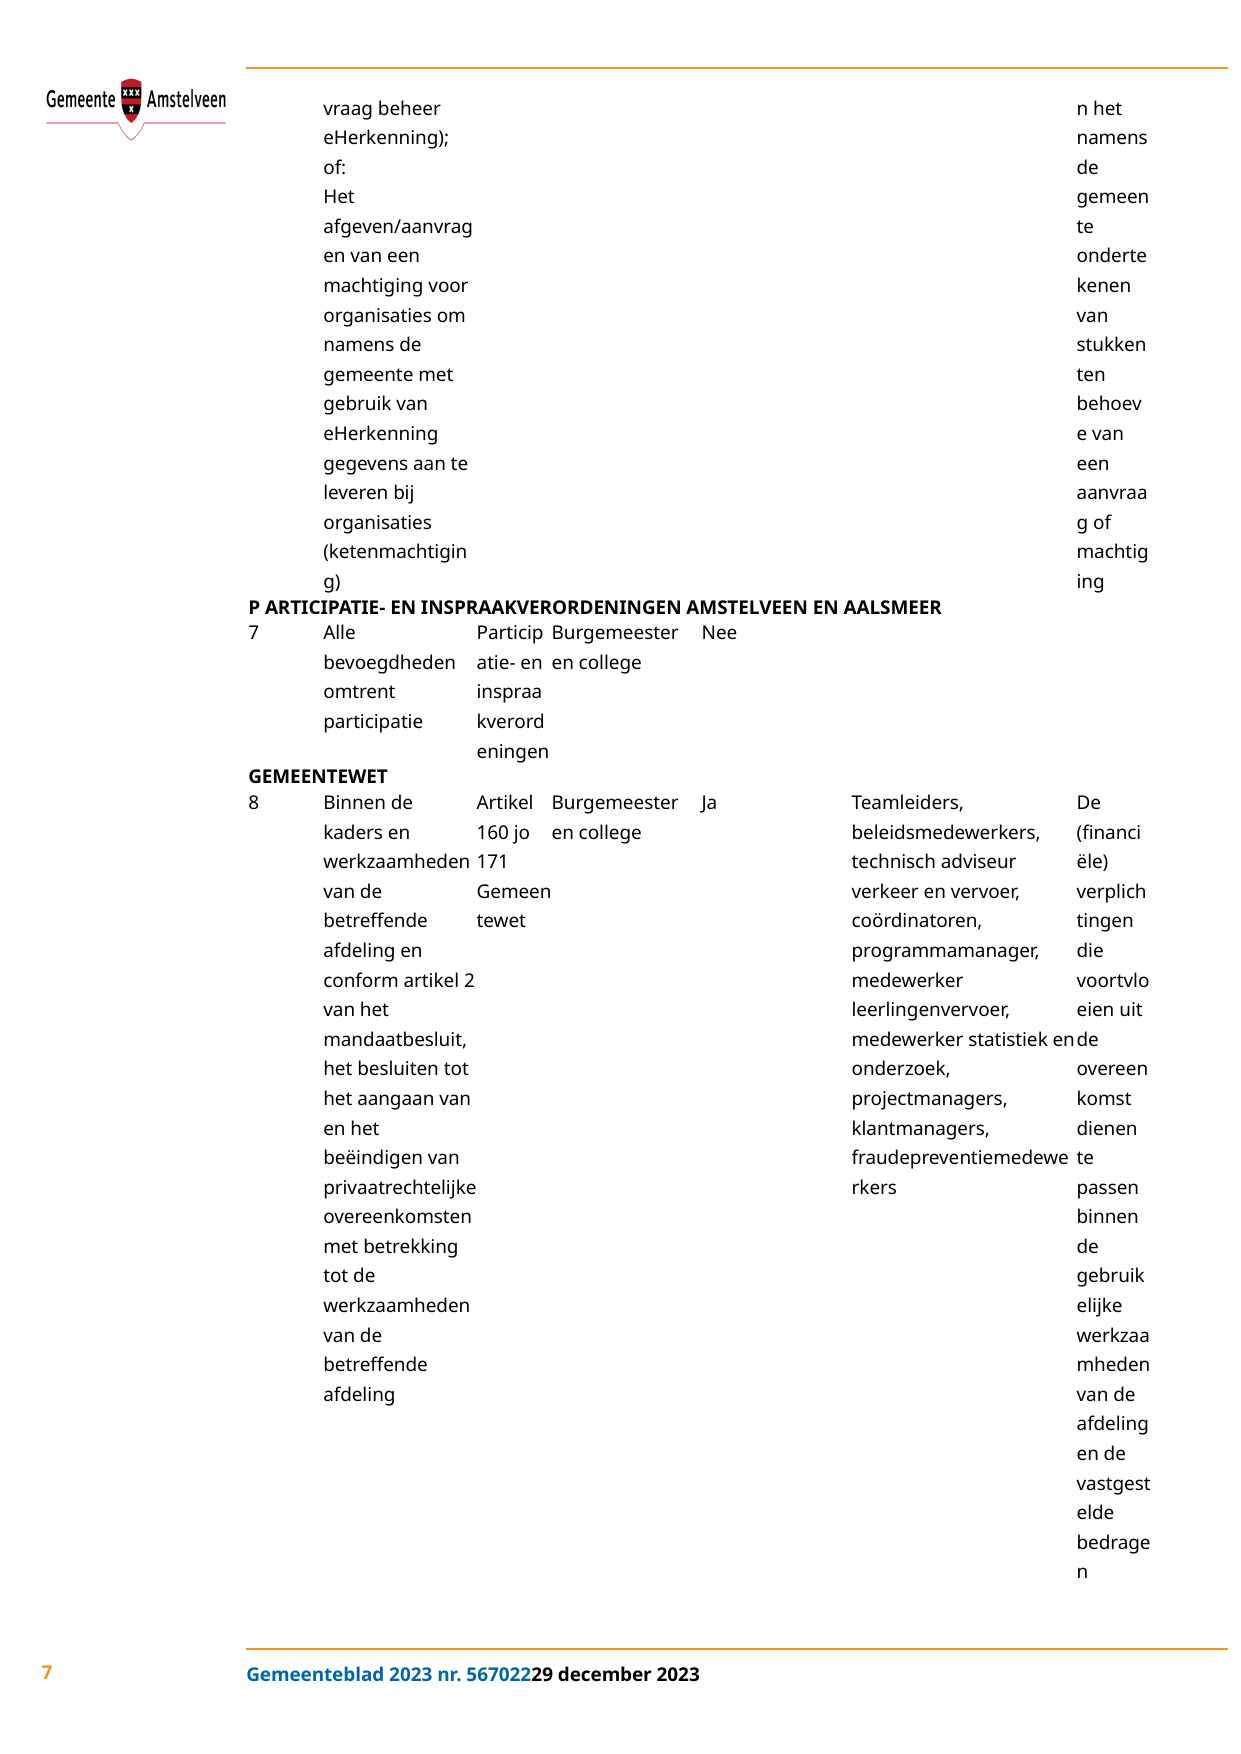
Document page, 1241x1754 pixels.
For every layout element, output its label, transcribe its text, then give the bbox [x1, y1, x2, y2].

table_cell [476, 95, 551, 594]
table_cell Ja [701, 789, 851, 1584]
table_cell Teamleiders, beleidsmedewerkers, technisch adviseur verkeer en vervoer, coördinatoren, programmamanager, medewerker leerlingenvervoer, medewerker statistiek en onderzoek, projectmanagers, klantmanagers, fraudepreventiemedewerkers [851, 789, 1076, 1584]
table_cell Binnen de kaders en werkzaamheden van de betreffende afdeling en conform artikel 2 van het mandaatbesluit, het besluiten tot het aangaan van en het beëindigen van privaatrechtelijke overeenkomsten met betrekking tot de werkzaamheden van de betreffende afdeling [323, 789, 476, 1584]
table_cell [701, 95, 851, 594]
table_cell [551, 95, 701, 594]
table_cell vraag beheer eHerkenning); of: Het afgeven/aanvragen van een machtiging voor organisaties om namens de gemeente met gebruik van eHerkenning gegevens aan te leveren bij organisaties (ketenmachtiging) [323, 95, 476, 594]
table_cell [851, 95, 1076, 594]
table_cell Nee [701, 620, 851, 764]
table_cell [1076, 620, 1152, 764]
table_cell n het namens de gemeente ondertekenen van stukken ten behoeve van een aanvraag of machtiging [1076, 95, 1152, 594]
table_cell Burgemeester en college [551, 789, 701, 1584]
table_cell De (financiële) verplichtingen die voortvloeien uit de overeenkomst dienen te passen binnen de gebruikelijke werkzaamheden van de afdeling en de vastgestelde bedragen [1076, 789, 1152, 1584]
table_cell [248, 95, 323, 594]
table_cell Burgemeester en college [551, 620, 701, 764]
table_cell Alle bevoegdheden omtrent participatie [323, 620, 476, 764]
table_cell [851, 620, 1076, 764]
picture [41, 47, 231, 172]
table_cell 8 [248, 789, 323, 1584]
table_cell 7 [248, 620, 323, 764]
table_cell GEMEENTEWET [248, 764, 1152, 789]
table_cell P ARTICIPATIE- EN INSPRAAKVERORDENINGEN AMSTELVEEN EN AALSMEER [248, 594, 1152, 619]
table_cell Participatie- en inspraakverordeningen [476, 620, 551, 764]
table_cell Artikel 160 jo 171 Gemeentewet [476, 789, 551, 1584]
